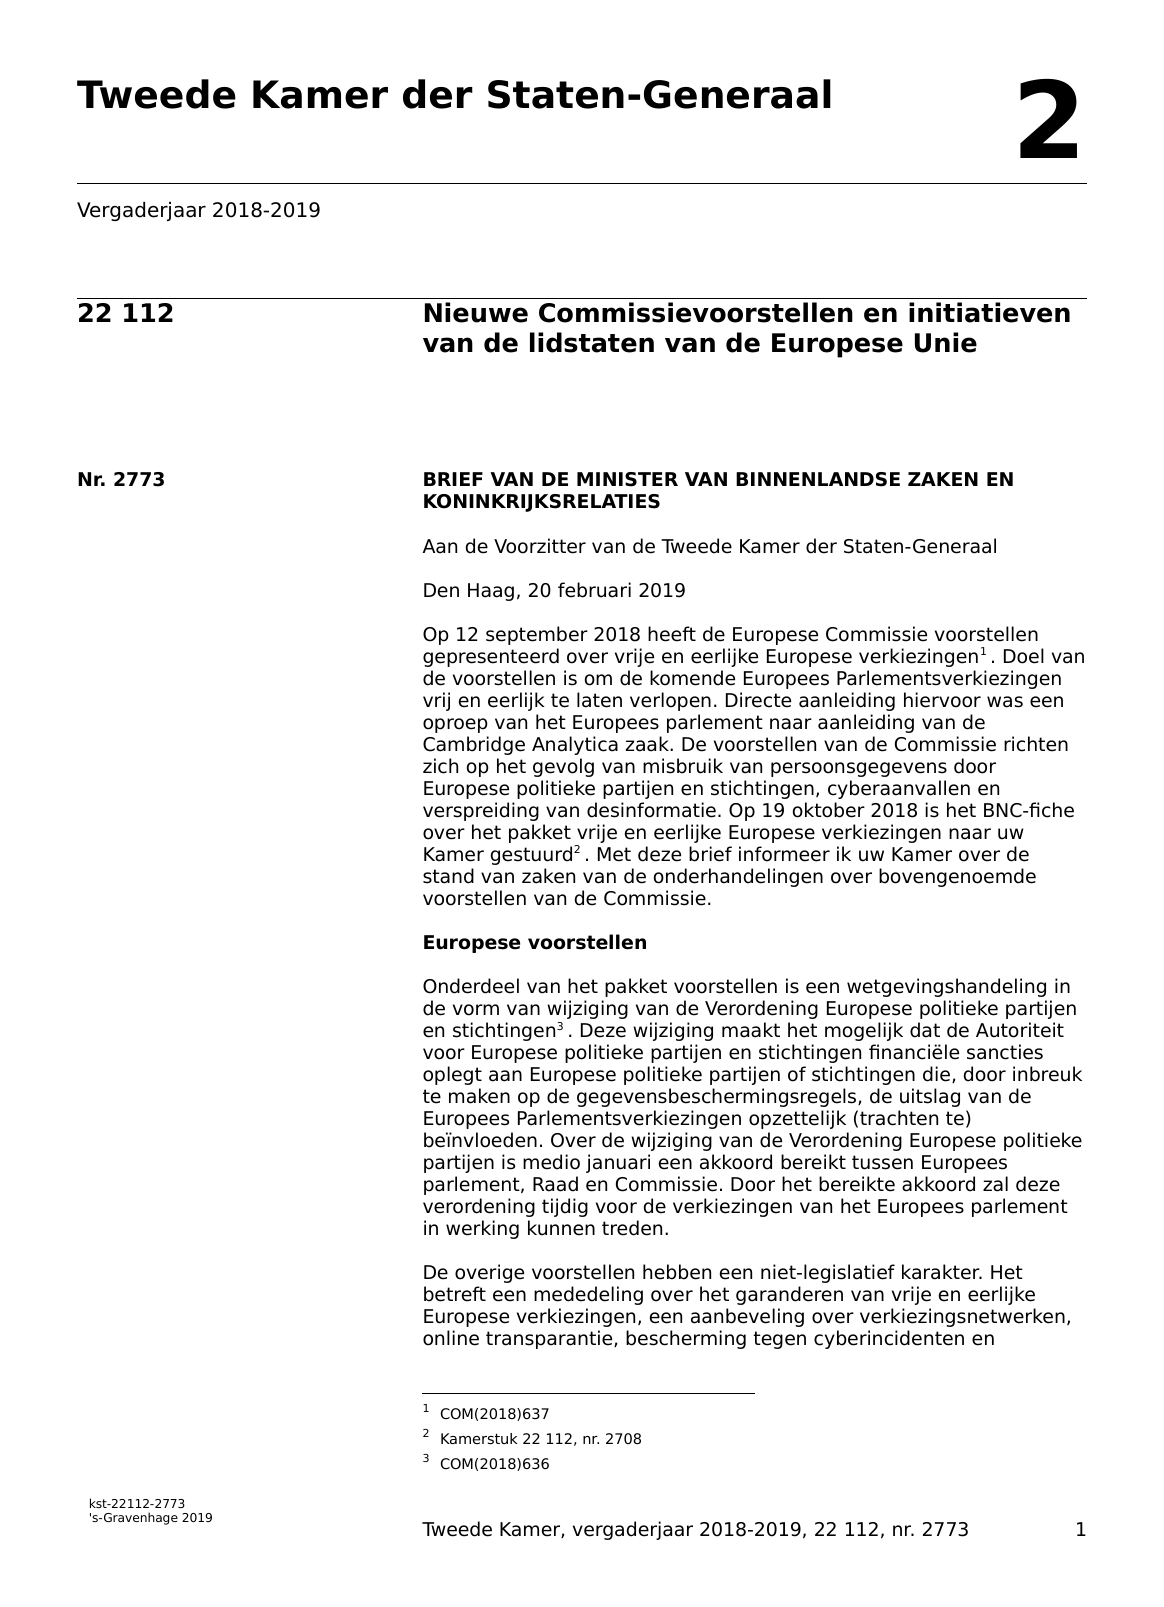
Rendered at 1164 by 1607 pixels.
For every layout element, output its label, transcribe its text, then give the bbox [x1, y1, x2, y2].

text Op 12 september 2018 heeft de Europese Commissie voorstellen gepresenteerd over vrije en eerlijke Europese verkiezingen. Doel van de voorstellen is om de komende Europees Parlementsverkiezingen vrij en eerlijk te laten verlopen. Directe aanleiding hiervoor was een oproep van het Europees parlement naar aanleiding van de Cambridge Analytica zaak. De voorstellen van de Commissie richten zich op het gevolg van misbruik van persoonsgegevens door Europese politieke partijen en stichtingen, cyberaanvallen en verspreiding van desinformatie. Op 19 oktober 2018 is het BNC-fiche over het pakket vrije en eerlijke Europese verkiezingen naar uw Kamer gestuurd. Met deze brief informeer ik uw Kamer over de stand van zaken van de onderhandelingen over bovengenoemde voorstellen van de Commissie. [422, 624, 1087, 909]
table_cell Vergaderjaar 2018-2019 [77, 184, 1087, 298]
text Onderdeel van het pakket voorstellen is een wetgevingshandeling in de vorm van wijziging van de Verordening Europese politieke partijen en stichtingen. Deze wijziging maakt het mogelijk dat de Autoriteit voor Europese politieke partijen en stichtingen financiële sancties oplegt aan Europese politieke partijen of stichtingen die, door inbreuk te maken op de gegevensbeschermingsregels, de uitslag van de Europees Parlementsverkiezingen opzettelijk (trachten te) beïnvloeden. Over de wijziging van de Verordening Europese politieke partijen is medio januari een akkoord bereikt tussen Europees parlement, Raad en Commissie. Door het bereikte akkoord zal deze verordening tijdig voor de verkiezingen van het Europees parlement in werking kunnen treden. [422, 976, 1087, 1240]
text 's-Gravenhage 2019 [88, 1511, 323, 1525]
text De overige voorstellen hebben een niet-legislatief karakter. Het betreft een mededeling over het garanderen van vrije en eerlijke Europese verkiezingen, een aanbeveling over verkiezingsnetwerken, online transparantie, bescherming tegen cyberincidenten en [422, 1262, 1087, 1350]
text Den Haag, 20 februari 2019 [422, 580, 1087, 602]
table_header 2 [886, 59, 1087, 183]
text Kamerstuk 22 112, nr. 2708 [422, 1427, 1087, 1449]
table_header Tweede Kamer der Staten-Generaal [77, 59, 886, 183]
text COM(2018)637 [422, 1402, 1087, 1424]
subtitle Europese voorstellen [422, 932, 1087, 954]
text COM(2018)636 [422, 1452, 1087, 1474]
subtitle Nr. 2773 BRIEF VAN DE MINISTER VAN BINNENLANDSE ZAKEN EN KONINKRIJKSRELATIES [77, 469, 1087, 513]
subtitle 22 112 Nieuwe Commissievoorstellen en initiatieven van de lidstaten van de Europese Unie [77, 299, 1087, 358]
text Aan de Voorzitter van de Tweede Kamer der Staten-Generaal [422, 536, 1087, 557]
text kst-22112-2773 [88, 1497, 323, 1511]
